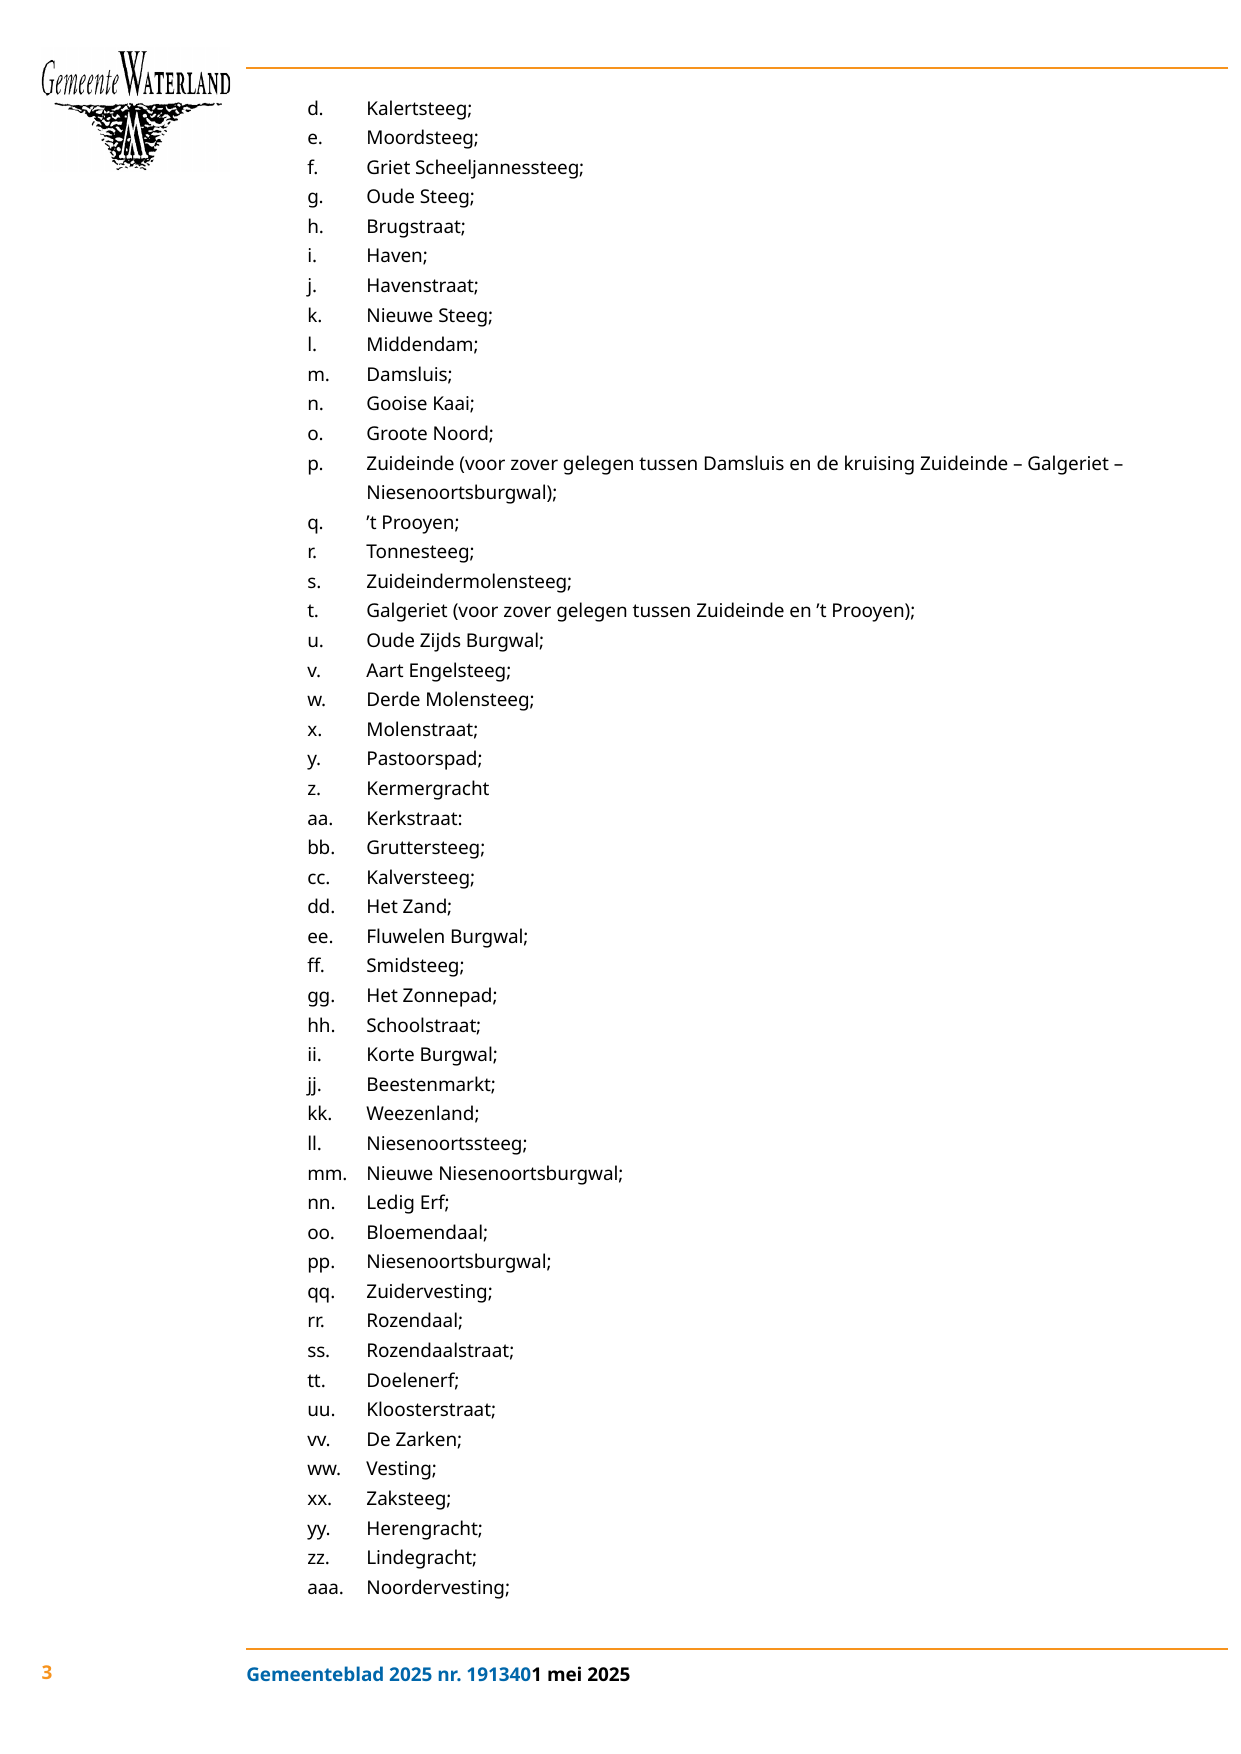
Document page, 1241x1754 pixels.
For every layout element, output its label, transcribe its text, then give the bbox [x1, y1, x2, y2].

list Kalertsteeg; [307, 95, 1152, 121]
list Derde Molensteeg; [307, 686, 1152, 712]
list Zuidervesting; [307, 1278, 1152, 1304]
list Korte Burgwal; [307, 1041, 1152, 1067]
list Aart Engelsteeg; [307, 657, 1152, 683]
list Lindegracht; [307, 1544, 1152, 1570]
list Nieuwe Niesenoortsburgwal; [307, 1160, 1152, 1186]
list Schoolstraat; [307, 1012, 1152, 1038]
list Pastoorspad; [307, 746, 1152, 771]
list Kloosterstraat; [307, 1396, 1152, 1422]
list Galgeriet (voor zover gelegen tussen Zuideinde en ’t Prooyen); [307, 598, 1152, 623]
list Smidsteeg; [307, 953, 1152, 978]
list Beestenmarkt; [307, 1071, 1152, 1097]
list Oude Zijds Burgwal; [307, 627, 1152, 653]
list Kermergracht [307, 775, 1152, 801]
list Nieuwe Steeg; [307, 302, 1152, 328]
list Rozendaalstraat; [307, 1337, 1152, 1363]
list Vesting; [307, 1456, 1152, 1481]
list Molenstraat; [307, 716, 1152, 742]
list Groote Noord; [307, 420, 1152, 446]
list Kalversteeg; [307, 864, 1152, 890]
list Noordervesting; [307, 1574, 1152, 1600]
list Tonnesteeg; [307, 538, 1152, 564]
list Moordsteeg; [307, 124, 1152, 150]
list Damsluis; [307, 361, 1152, 387]
list Rozendaal; [307, 1308, 1152, 1333]
list Het Zonnepad; [307, 982, 1152, 1008]
list Zaksteeg; [307, 1485, 1152, 1511]
list Griet Scheeljannessteeg; [307, 154, 1152, 180]
list Doelenerf; [307, 1367, 1152, 1393]
list De Zarken; [307, 1426, 1152, 1452]
list Fluwelen Burgwal; [307, 923, 1152, 949]
list Oude Steeg; [307, 183, 1152, 209]
list Zuideindermolensteeg; [307, 568, 1152, 594]
list Brugstraat; [307, 213, 1152, 239]
list Het Zand; [307, 893, 1152, 919]
list Zuideinde (voor zover gelegen tussen Damsluis en de kruising Zuideinde – Galgeriet – Niesenoortsburgwal); [307, 450, 1152, 505]
list Kerkstraat: [307, 805, 1152, 831]
list Niesenoortssteeg; [307, 1130, 1152, 1156]
list Middendam; [307, 331, 1152, 357]
list Herengracht; [307, 1515, 1152, 1541]
list Gooise Kaai; [307, 391, 1152, 416]
list Havenstraat; [307, 272, 1152, 298]
list ’t Prooyen; [307, 509, 1152, 535]
list Ledig Erf; [307, 1189, 1152, 1215]
list Gruttersteeg; [307, 834, 1152, 860]
picture [41, 47, 231, 172]
list Weezenland; [307, 1101, 1152, 1126]
list Bloemendaal; [307, 1219, 1152, 1245]
list Haven; [307, 243, 1152, 268]
list Niesenoortsburgwal; [307, 1248, 1152, 1274]
